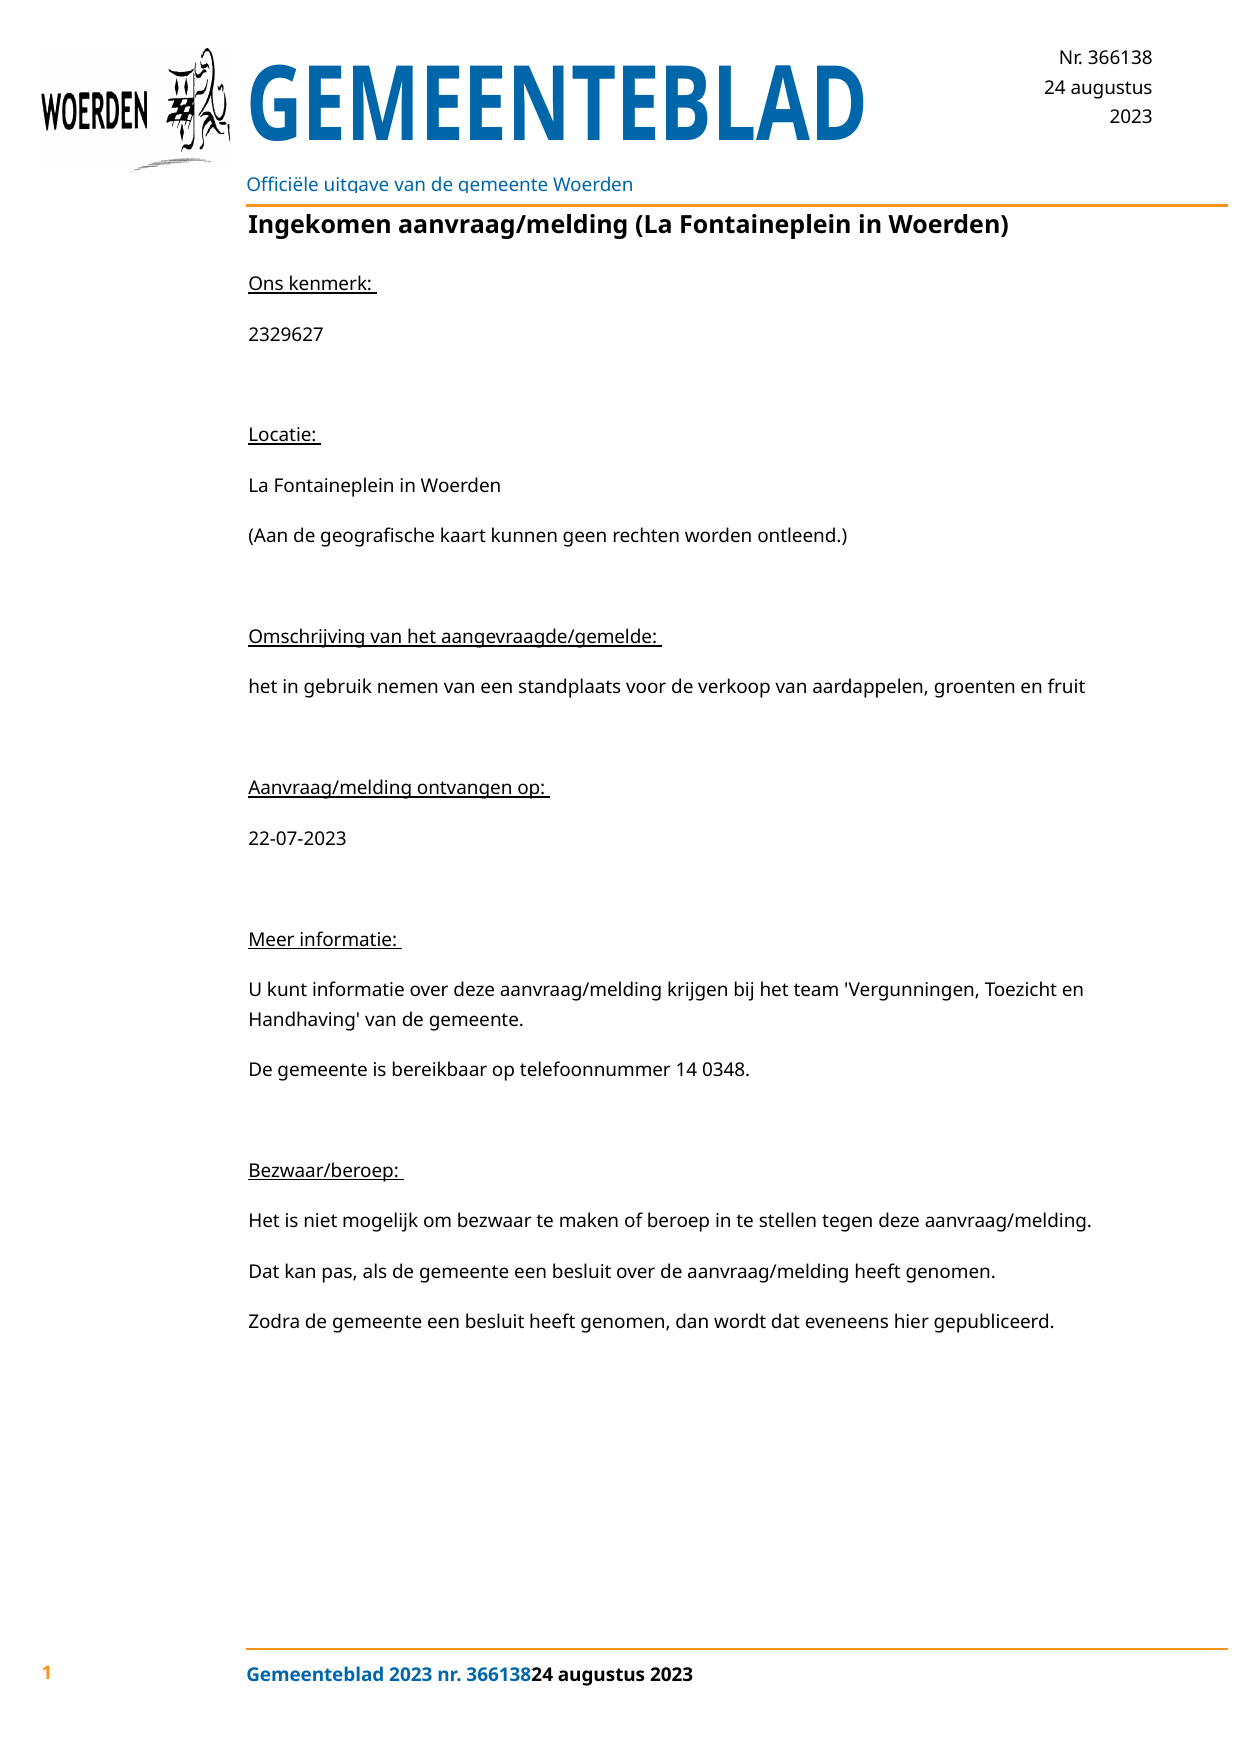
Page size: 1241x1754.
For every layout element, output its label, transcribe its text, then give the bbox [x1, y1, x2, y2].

text Dat kan pas, als de gemeente een besluit over de aanvraag/melding heeft genomen. [248, 1258, 1152, 1283]
text het in gebruik nemen van een standplaats voor de verkoop van aardappelen, groenten en fruit [248, 674, 1152, 699]
text 22-07-2023 [248, 825, 1152, 851]
text Bezwaar/beroep: [248, 1157, 1152, 1183]
text Ons kenmerk: [248, 270, 1152, 296]
text Omschrijving van het aangevraagde/gemelde: [248, 623, 1152, 649]
text Aanvraag/melding ontvangen op: [248, 774, 1152, 800]
text Zodra de gemeente een besluit heeft genomen, dan wordt dat eveneens hier gepubliceerd. [248, 1308, 1152, 1334]
text U kunt informatie over deze aanvraag/melding krijgen bij het team 'Vergunningen, Toezicht en Handhaving' van de gemeente. [248, 976, 1152, 1031]
text Ingekomen aanvraag/melding (La Fontaineplein in Woerden) [248, 207, 1152, 241]
text (Aan de geografische kaart kunnen geen rechten worden ontleend.) [248, 522, 1152, 548]
text Het is niet mogelijk om bezwaar te maken of beroep in te stellen tegen deze aanvraag/melding. [248, 1207, 1152, 1233]
text Locatie: [248, 422, 1152, 447]
picture [41, 47, 231, 172]
text Meer informatie: [248, 926, 1152, 951]
text 2329627 [248, 321, 1152, 346]
text De gemeente is bereikbaar op telefoonnummer 14 0348. [248, 1056, 1152, 1082]
text La Fontaineplein in Woerden [248, 472, 1152, 498]
